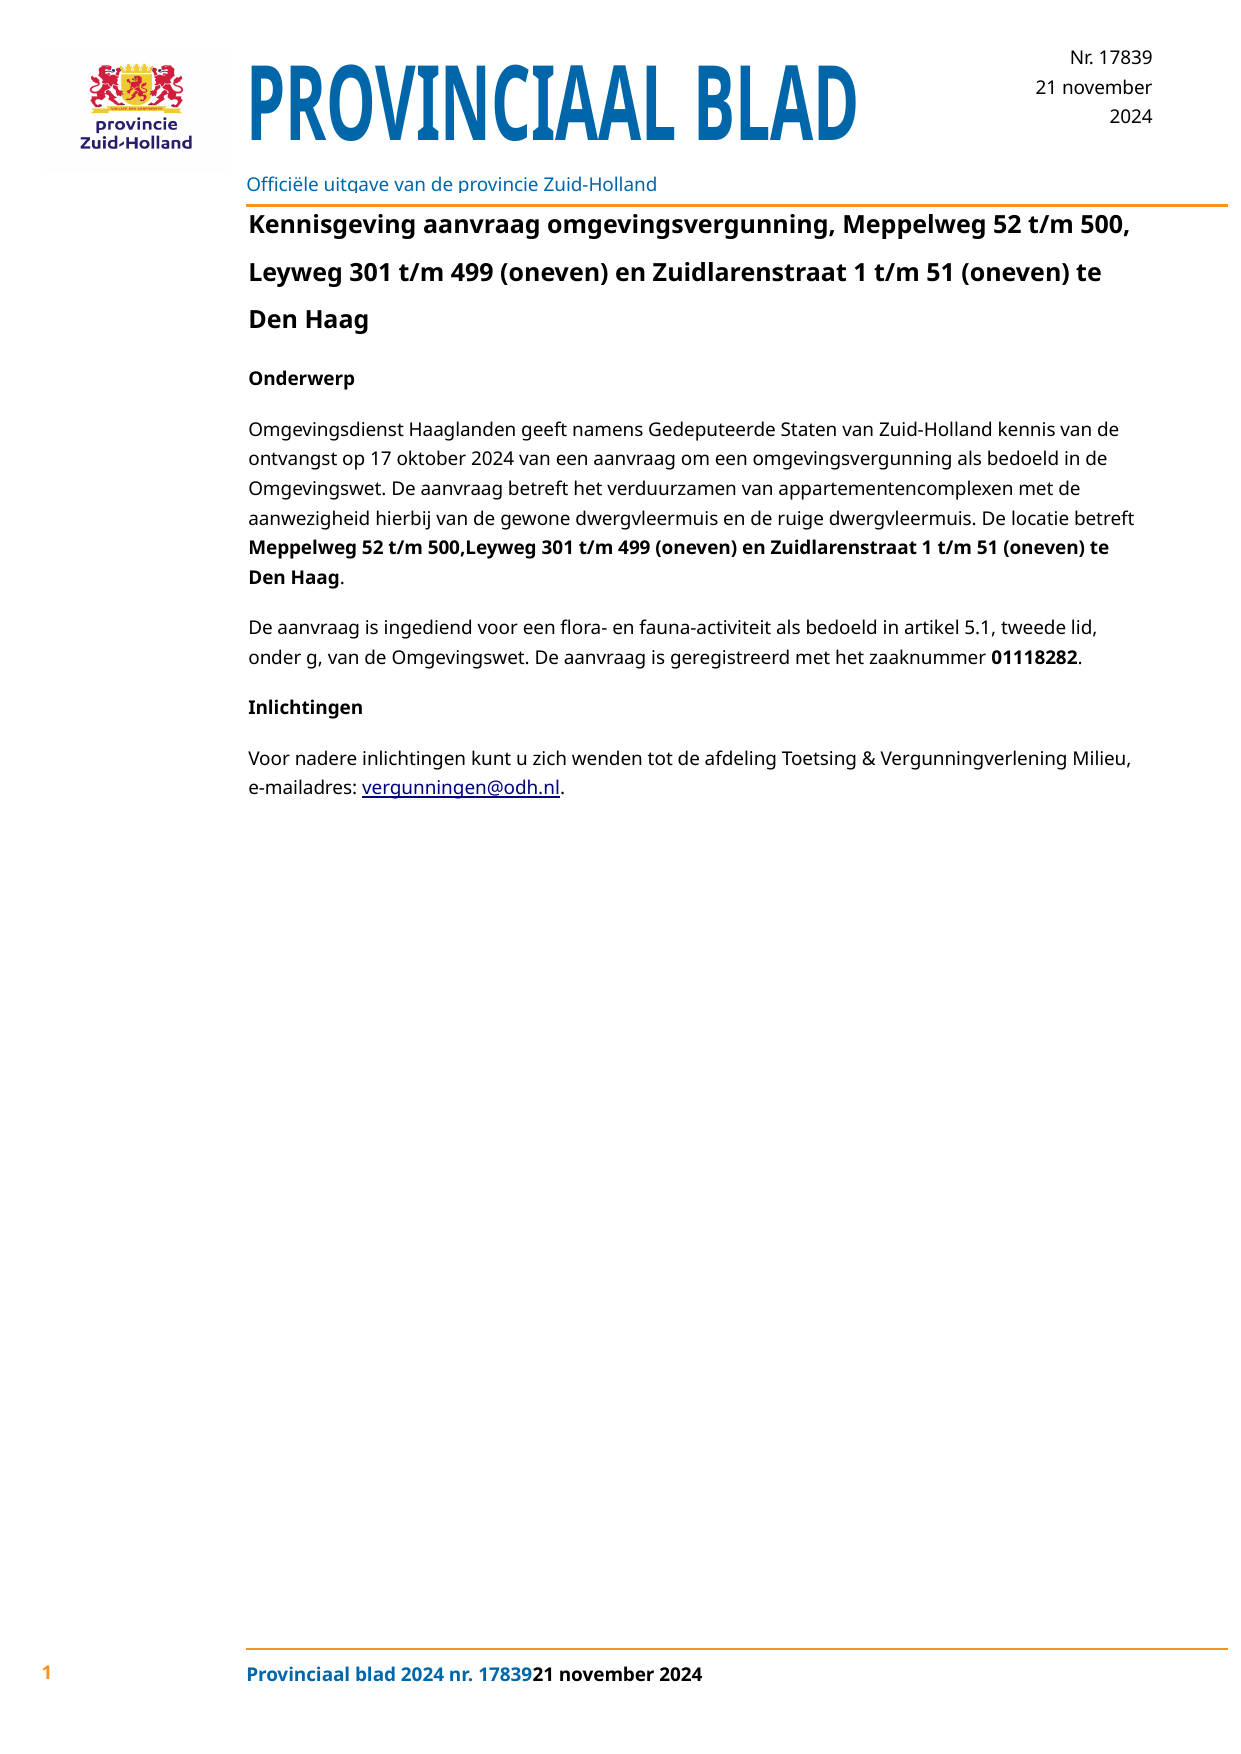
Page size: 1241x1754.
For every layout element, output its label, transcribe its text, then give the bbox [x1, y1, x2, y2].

text Voor nadere inlichtingen kunt u zich wenden tot de afdeling Toetsing & Vergunningverlening Milieu, e-mailadres: vergunningen@odh.nl. [248, 745, 1152, 800]
text De aanvraag is ingediend voor een flora- en fauna-activiteit als bedoeld in artikel 5.1, tweede lid, onder g, van de Omgevingswet. De aanvraag is geregistreerd met het zaaknummer 01118282. [248, 614, 1152, 669]
picture [41, 47, 231, 172]
text Kennisgeving aanvraag omgevingsvergunning, Meppelweg 52 t/m 500, Leyweg 301 t/m 499 (oneven) en Zuidlarenstraat 1 t/m 51 (oneven) te Den Haag [248, 207, 1152, 336]
text Inlichtingen [248, 694, 1152, 720]
text Omgevingsdienst Haaglanden geeft namens Gedeputeerde Staten van Zuid-Holland kennis van de ontvangst op 17 oktober 2024 van een aanvraag om een omgevingsvergunning als bedoeld in de Omgevingswet. De aanvraag betreft het verduurzamen van appartementencomplexen met de aanwezigheid hierbij van de gewone dwergvleermuis en de ruige dwergvleermuis. De locatie betreft Meppelweg 52 t/m 500,Leyweg 301 t/m 499 (oneven) en Zuidlarenstraat 1 t/m 51 (oneven) te Den Haag. [248, 416, 1152, 589]
text Onderwerp [248, 366, 1152, 391]
